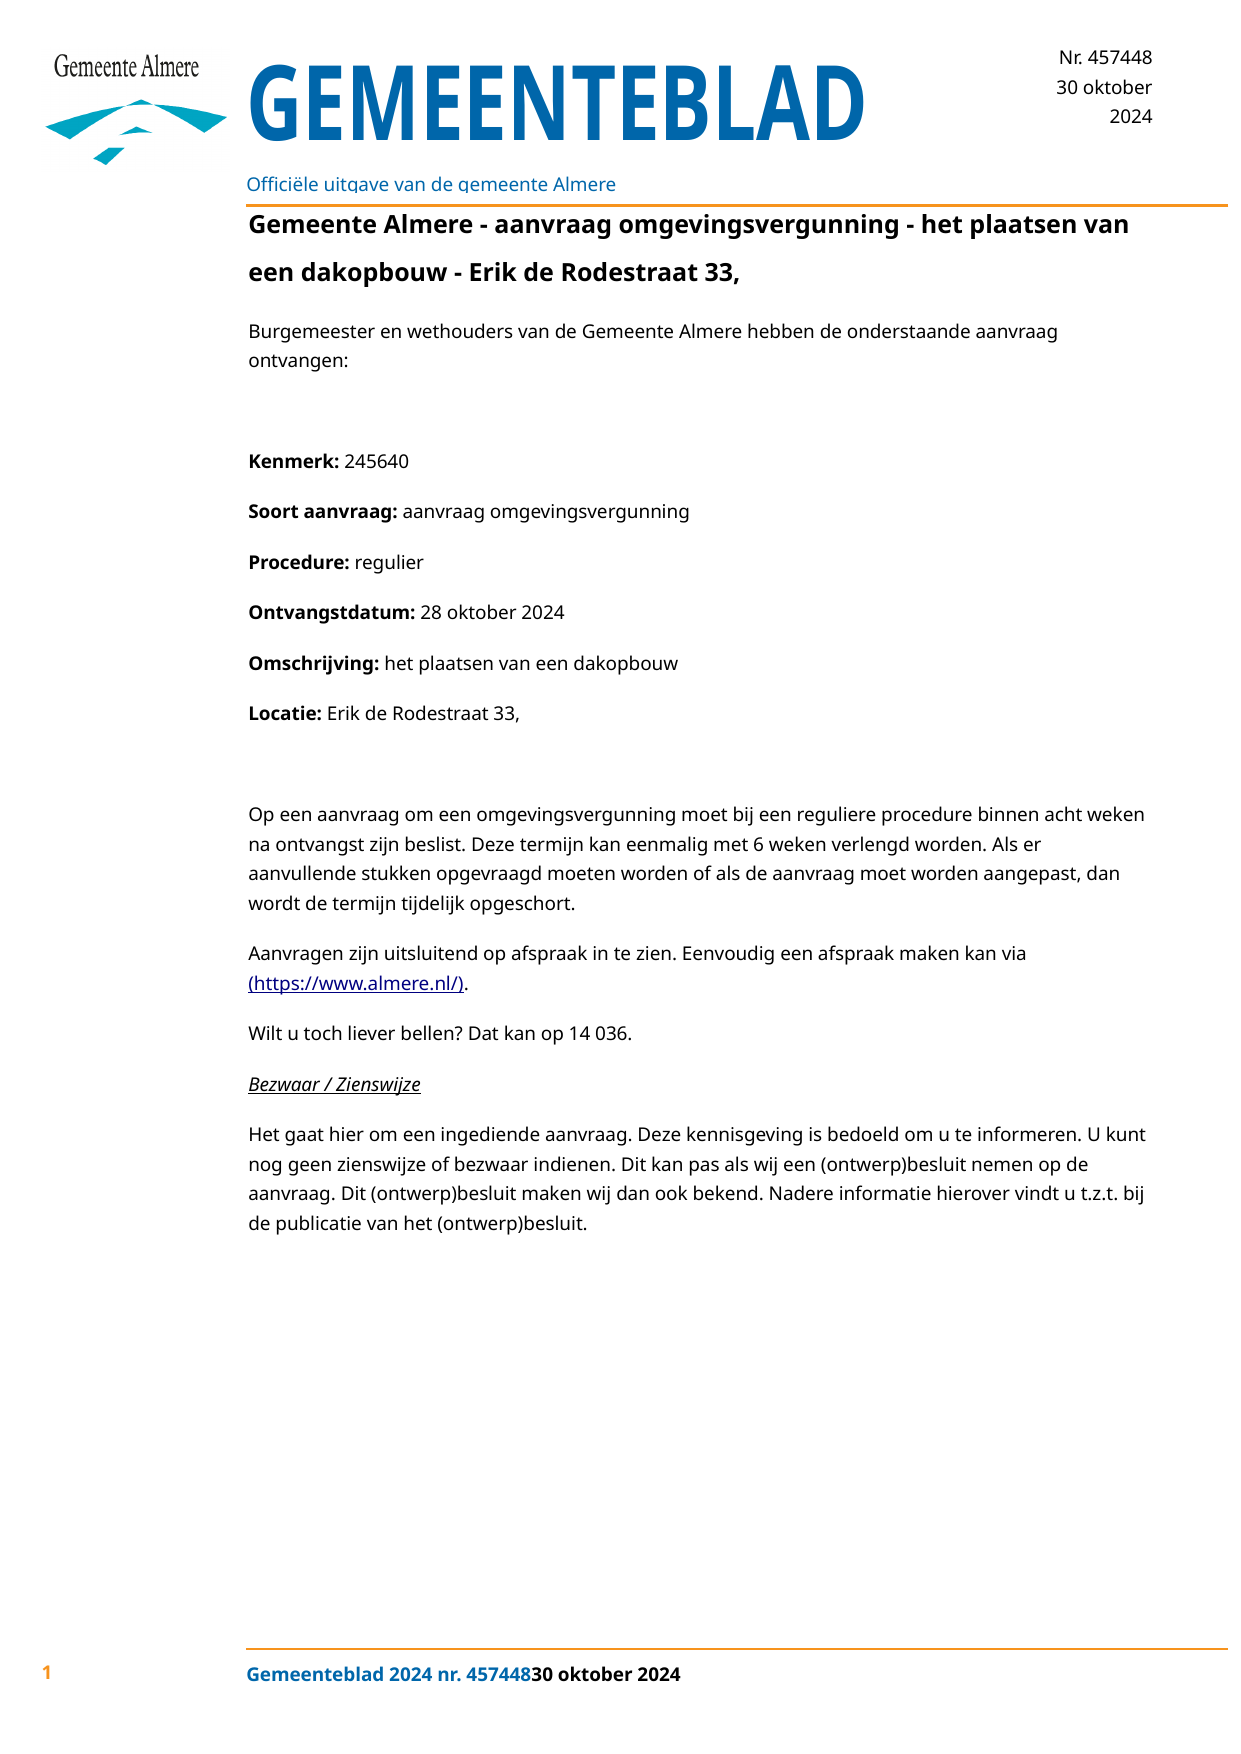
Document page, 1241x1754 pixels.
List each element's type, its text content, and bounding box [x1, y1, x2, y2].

text Soort aanvraag: aanvraag omgevingsvergunning [248, 499, 1152, 524]
text Burgemeester en wethouders van de Gemeente Almere hebben de onderstaande aanvraag ontvangen: [248, 318, 1152, 373]
text Wilt u toch liever bellen? Dat kan op 14 036. [248, 1020, 1152, 1046]
text Ontvangstdatum: 28 oktober 2024 [248, 599, 1152, 625]
picture [41, 47, 231, 172]
text Kenmerk: 245640 [248, 448, 1152, 474]
text Gemeente Almere - aanvraag omgevingsvergunning - het plaatsen van een dakopbouw - Erik de Rodestraat 33, [248, 207, 1152, 288]
text Aanvragen zijn uitsluitend op afspraak in te zien. Eenvoudig een afspraak maken kan via (https://www.almere.nl/). [248, 940, 1152, 996]
text Bezwaar / Zienswijze [248, 1071, 1152, 1097]
text Op een aanvraag om een omgevingsvergunning moet bij een reguliere procedure binnen acht weken na ontvangst zijn beslist. Deze termijn kan eenmalig met 6 weken verlengd worden. Als er aanvullende stukken opgevraagd moeten worden of als de aanvraag moet worden aangepast, dan wordt de termijn tijdelijk opgeschort. [248, 801, 1152, 916]
text Omschrijving: het plaatsen van een dakopbouw [248, 650, 1152, 676]
text Locatie: Erik de Rodestraat 33, [248, 700, 1152, 726]
text Procedure: regulier [248, 549, 1152, 575]
text Het gaat hier om een ingediende aanvraag. Deze kennisgeving is bedoeld om u te informeren. U kunt nog geen zienswijze of bezwaar indienen. Dit kan pas als wij een (ontwerp)besluit nemen op de aanvraag. Dit (ontwerp)besluit maken wij dan ook bekend. Nadere informatie hierover vindt u t.z.t. bij de publicatie van het (ontwerp)besluit. [248, 1121, 1152, 1236]
